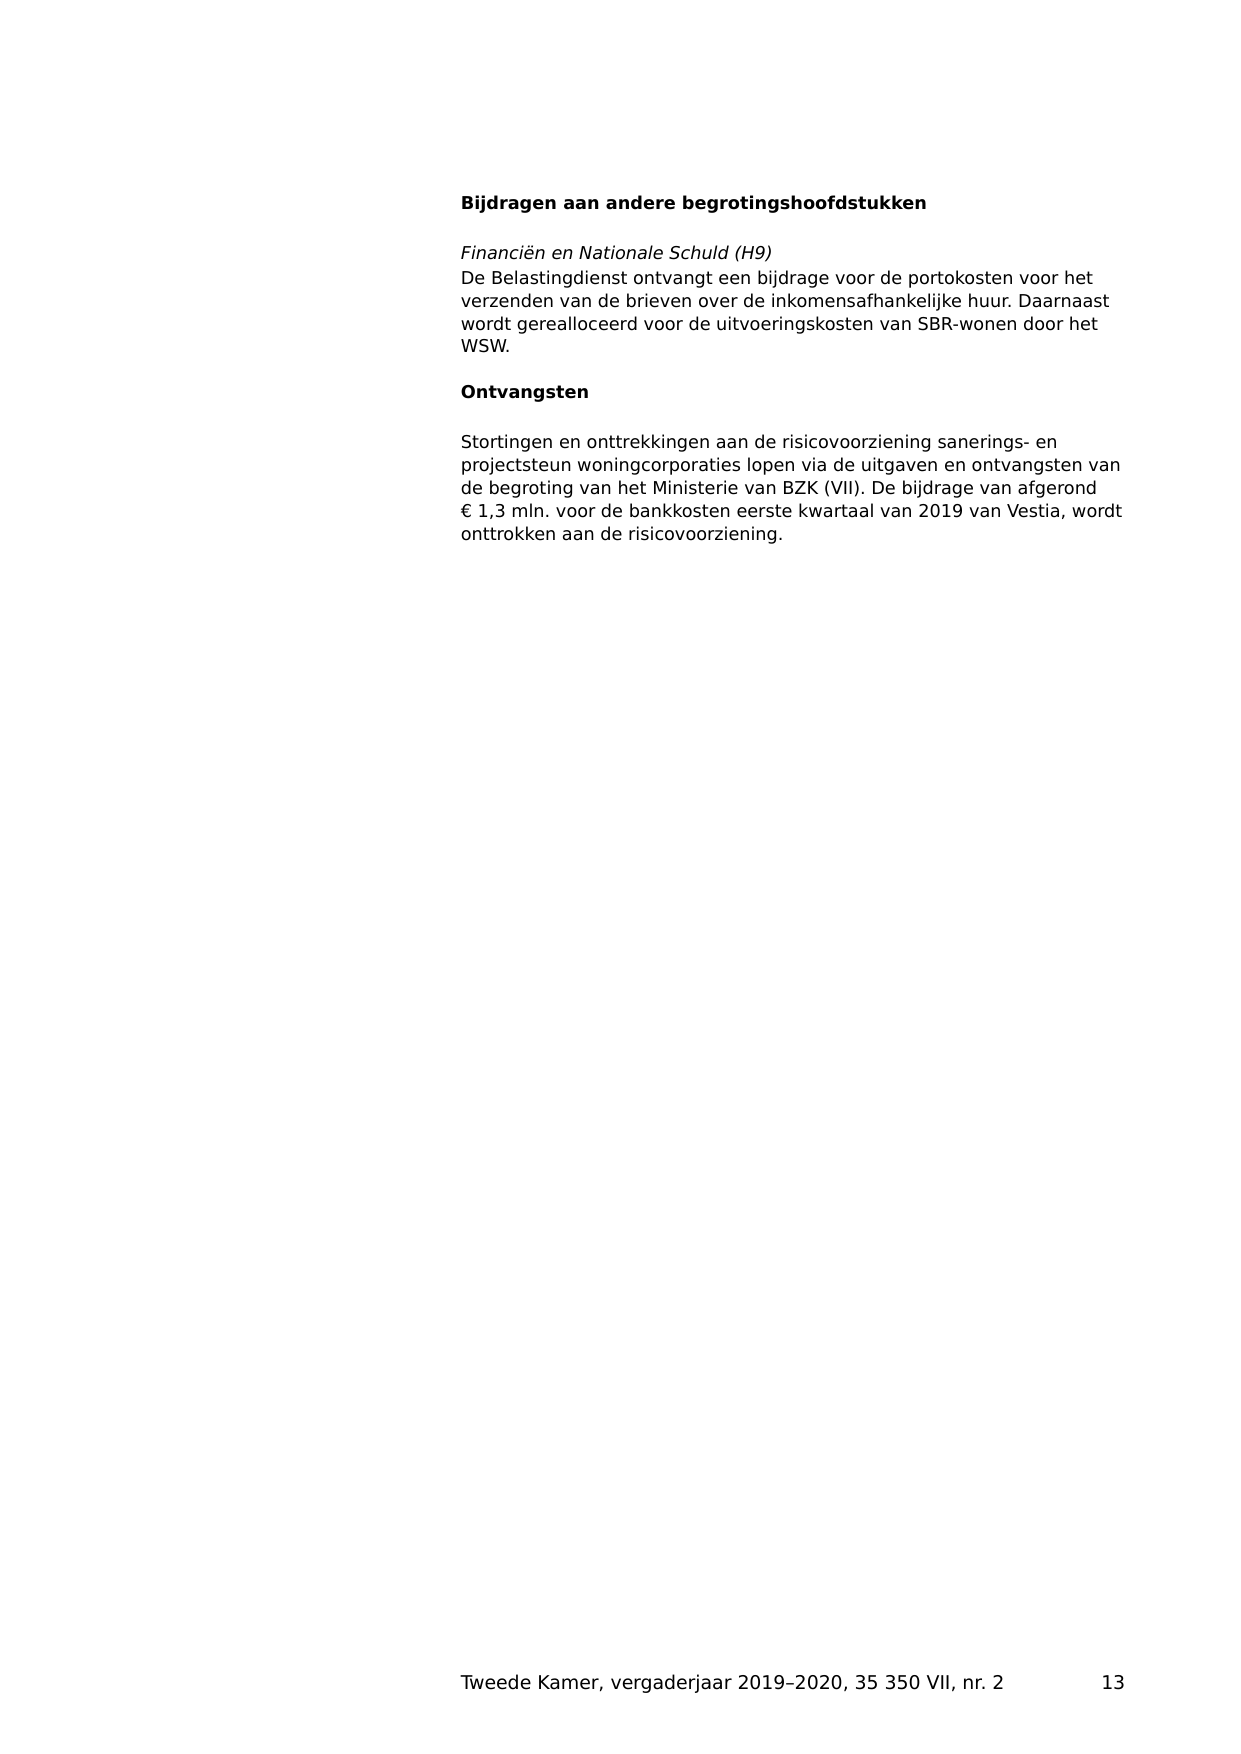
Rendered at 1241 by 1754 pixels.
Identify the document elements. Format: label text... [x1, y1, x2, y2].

text Stortingen en onttrekkingen aan de risicovoorziening sanerings- en projectsteun woningcorporaties lopen via de uitgaven en ontvangsten van de begroting van het Ministerie van BZK (VII). De bijdrage van afgerond € 1,3 mln. voor de bankkosten eerste kwartaal van 2019 van Vestia, wordt onttrokken aan de risicovoorziening. [461, 430, 1125, 545]
text Financiën en Nationale Schuld (H9) [461, 241, 1125, 264]
text De Belastingdienst ontvangt een bijdrage voor de portokosten voor het verzenden van de brieven over de inkomensafhankelijke huur. Daarnaast wordt gerealloceerd voor de uitvoeringskosten van SBR-wonen door het WSW. [461, 266, 1125, 357]
text Ontvangsten [461, 380, 1125, 403]
text Bijdragen aan andere begrotingshoofdstukken [461, 191, 1125, 214]
